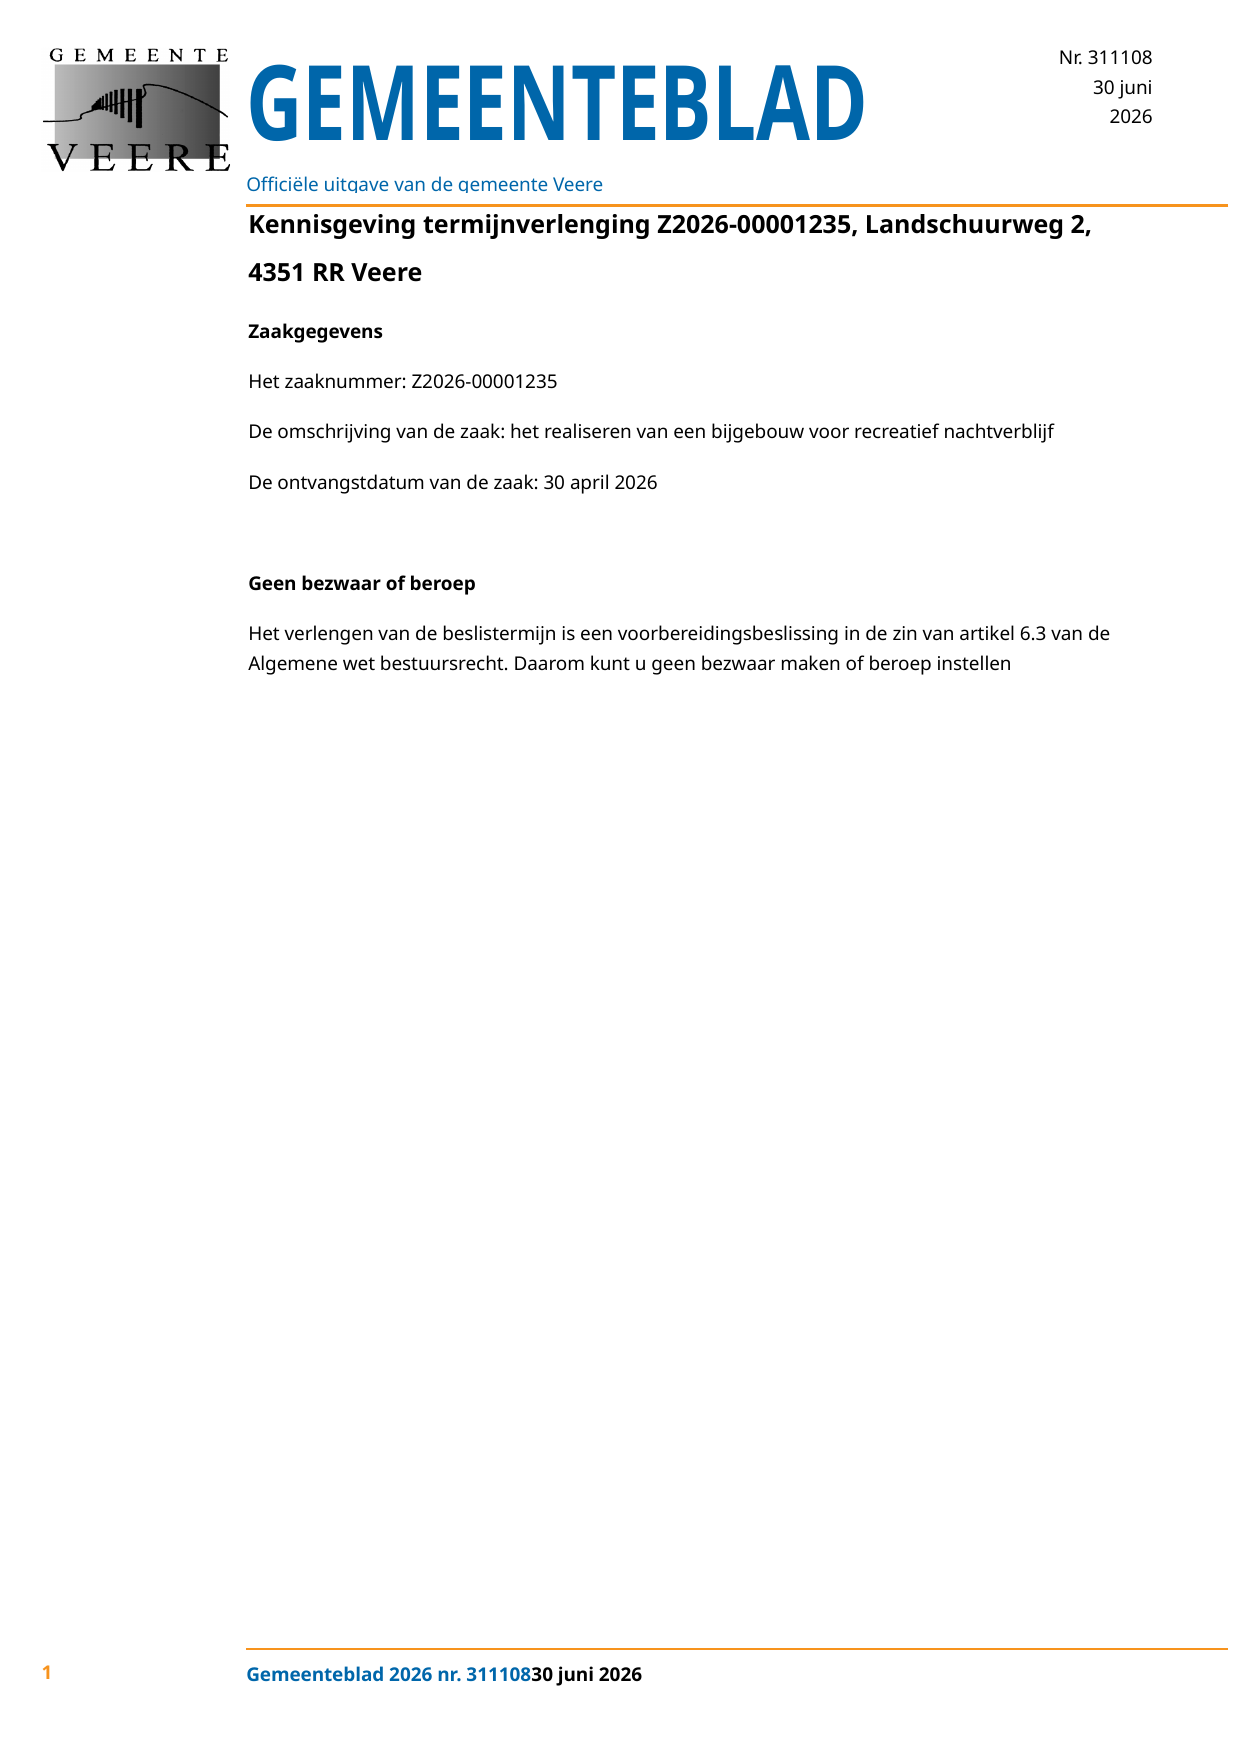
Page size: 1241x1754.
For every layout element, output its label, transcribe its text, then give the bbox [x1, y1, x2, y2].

text Zaakgegevens [248, 318, 1152, 344]
text Kennisgeving termijnverlenging Z2026-00001235, Landschuurweg 2, 4351 RR Veere [248, 207, 1152, 288]
text De omschrijving van de zaak: het realiseren van een bijgebouw voor recreatief nachtverblijf [248, 419, 1152, 444]
text Geen bezwaar of beroep [248, 570, 1152, 596]
picture [41, 47, 231, 172]
text Het zaaknummer: Z2026-00001235 [248, 368, 1152, 394]
text De ontvangstdatum van de zaak: 30 april 2026 [248, 469, 1152, 495]
text Het verlengen van de beslistermijn is een voorbereidingsbeslissing in de zin van artikel 6.3 van de Algemene wet bestuursrecht. Daarom kunt u geen bezwaar maken of beroep instellen [248, 620, 1152, 676]
